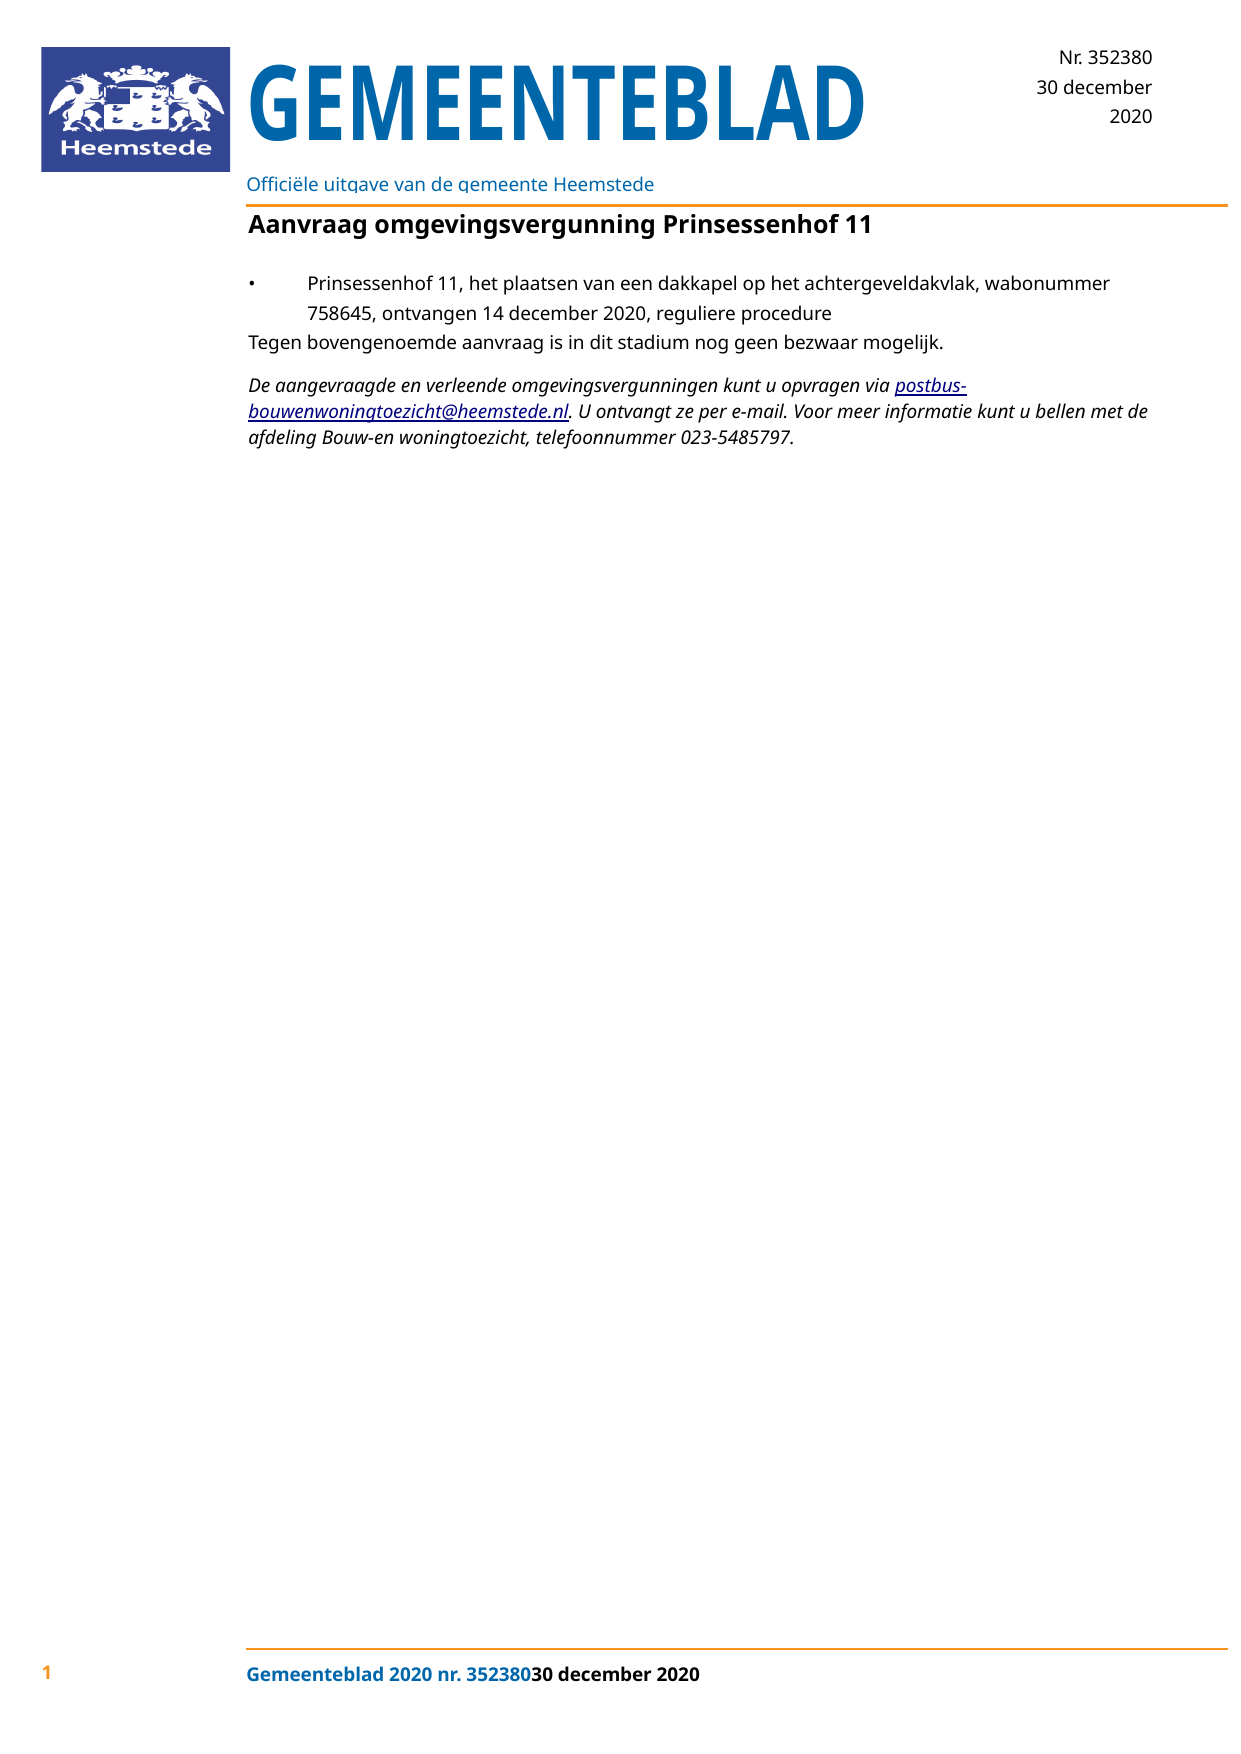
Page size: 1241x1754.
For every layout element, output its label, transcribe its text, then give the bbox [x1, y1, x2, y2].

text Tegen bovengenoemde aanvraag is in dit stadium nog geen bezwaar mogelijk. [248, 329, 1152, 355]
text Aanvraag omgevingsvergunning Prinsessenhof 11 [248, 207, 1152, 241]
text De aangevraagde en verleende omgevingsvergunningen kunt u opvragen via postbus-bouwenwoningtoezicht@heemstede.nl. U ontvangt ze per e-mail. Voor meer informatie kunt u bellen met de afdeling Bouw-en woningtoezicht, telefoonnummer 023-5485797. [248, 373, 1152, 450]
list Prinsessenhof 11, het plaatsen van een dakkapel op het achtergeveldakvlak, wabonummer 758645, ontvangen 14 december 2020, reguliere procedure [248, 270, 1152, 326]
picture [41, 47, 231, 172]
